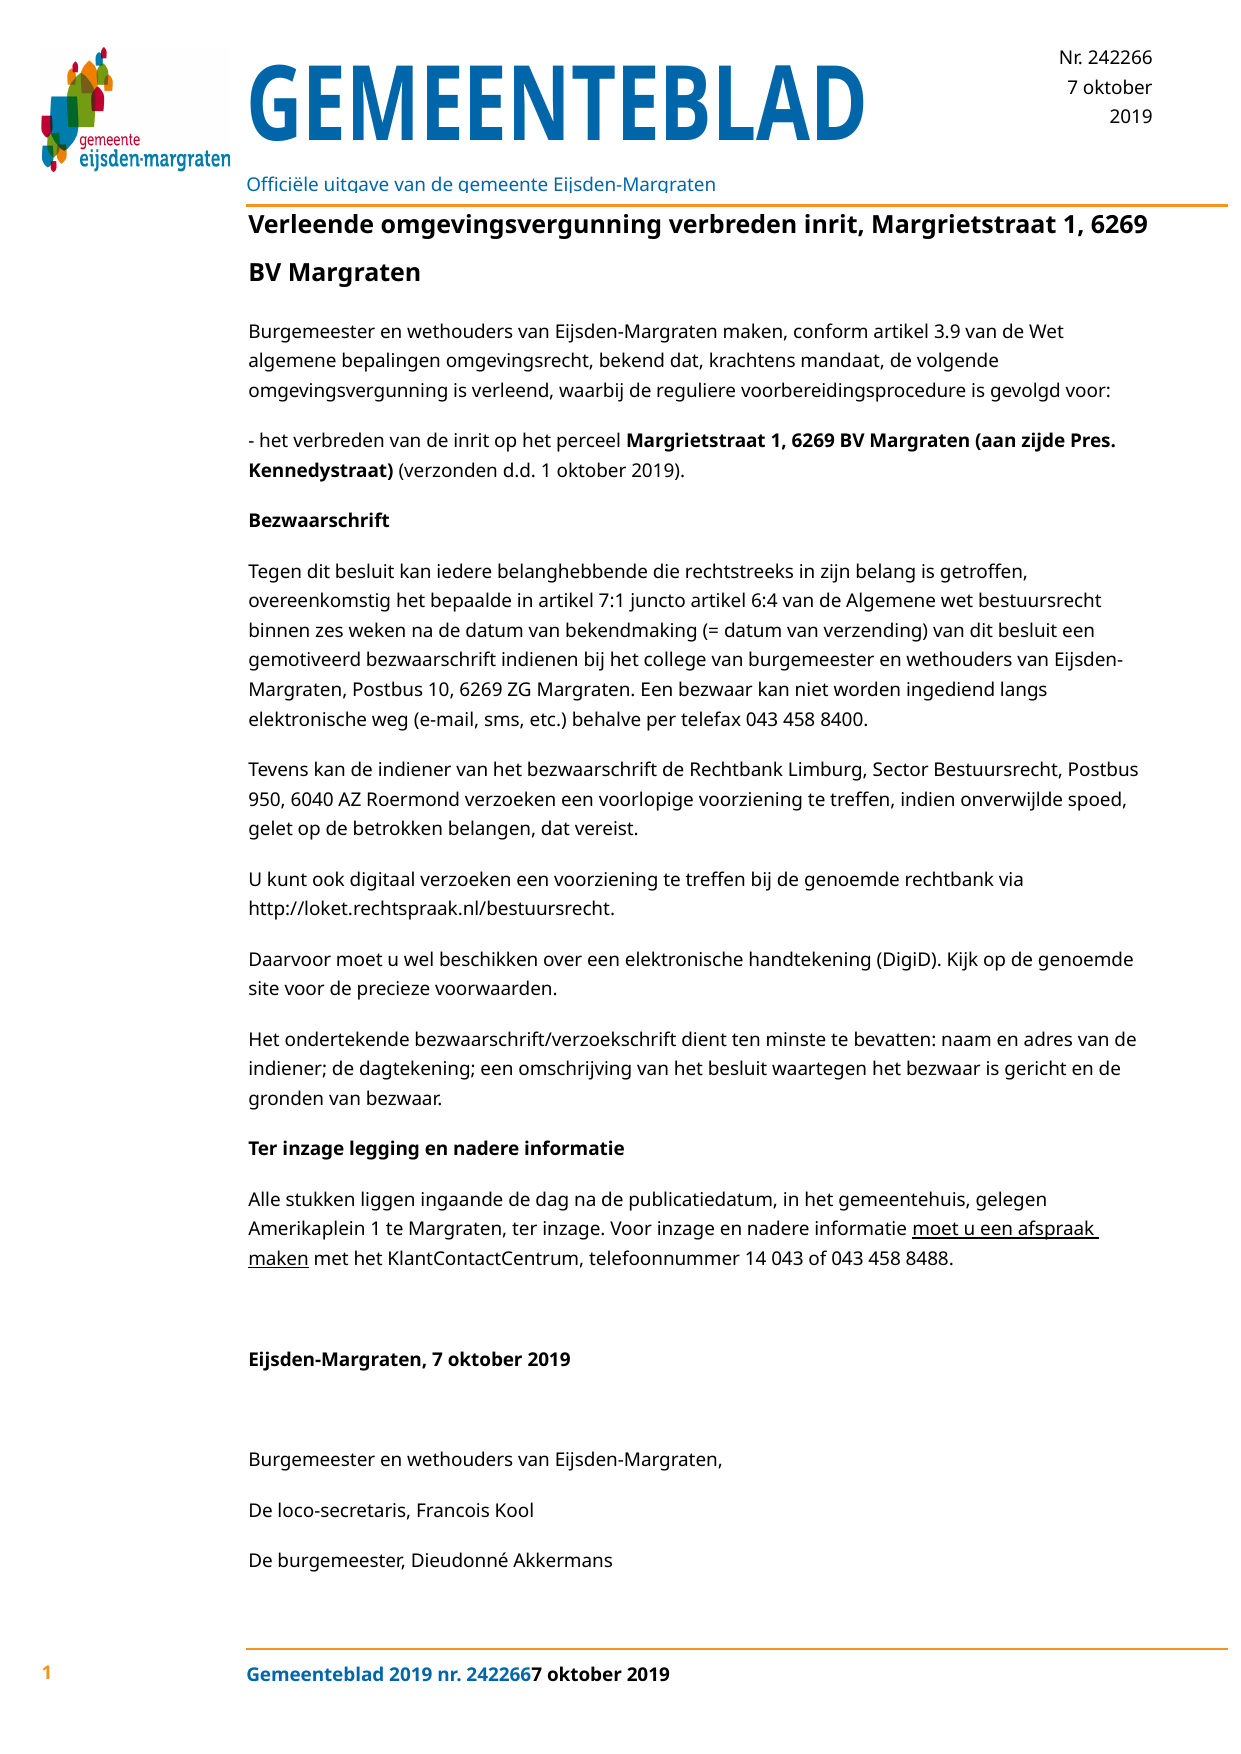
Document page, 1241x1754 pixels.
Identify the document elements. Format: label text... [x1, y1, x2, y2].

text - het verbreden van de inrit op het perceel Margrietstraat 1, 6269 BV Margraten (aan zijde Pres. Kennedystraat) (verzonden d.d. 1 oktober 2019). [248, 427, 1152, 483]
text Verleende omgevingsvergunning verbreden inrit, Margrietstraat 1, 6269 BV Margraten [248, 207, 1152, 288]
text Alle stukken liggen ingaande de dag na de publicatiedatum, in het gemeentehuis, gelegen Amerikaplein 1 te Margraten, ter inzage. Voor inzage en nadere informatie moet u een afspraak maken met het KlantContactCentrum, telefoonnummer 14 043 of 043 458 8488. [248, 1186, 1152, 1271]
text Bezwaarschrift [248, 507, 1152, 533]
text Burgemeester en wethouders van Eijsden-Margraten maken, conform artikel 3.9 van de Wet algemene bepalingen omgevingsrecht, bekend dat, krachtens mandaat, de volgende omgevingsvergunning is verleend, waarbij de reguliere voorbereidingsprocedure is gevolgd voor: [248, 318, 1152, 403]
text Tegen dit besluit kan iedere belanghebbende die rechtstreeks in zijn belang is getroffen, overeenkomstig het bepaalde in artikel 7:1 juncto artikel 6:4 van de Algemene wet bestuursrecht binnen zes weken na de datum van bekendmaking (= datum van verzending) van dit besluit een gemotiveerd bezwaarschrift indienen bij het college van burgemeester en wethouders van Eijsden-Margraten, Postbus 10, 6269 ZG Margraten. Een bezwaar kan niet worden ingediend langs elektronische weg (e-mail, sms, etc.) behalve per telefax 043 458 8400. [248, 558, 1152, 732]
text Het ondertekende bezwaarschrift/verzoekschrift dient ten minste te bevatten: naam en adres van de indiener; de dagtekening; een omschrijving van het besluit waartegen het bezwaar is gericht en de gronden van bezwaar. [248, 1026, 1152, 1111]
text Ter inzage legging en nadere informatie [248, 1135, 1152, 1161]
text De loco-secretaris, Francois Kool [248, 1497, 1152, 1523]
text Eijsden-Margraten, 7 oktober 2019 [248, 1346, 1152, 1372]
text U kunt ook digitaal verzoeken een voorziening te treffen bij de genoemde rechtbank via http://loket.rechtspraak.nl/bestuursrecht. [248, 866, 1152, 921]
text De burgemeester, Dieudonné Akkermans [248, 1547, 1152, 1573]
text Burgemeester en wethouders van Eijsden-Margraten, [248, 1447, 1152, 1472]
picture [41, 47, 231, 172]
text Daarvoor moet u wel beschikken over een elektronische handtekening (DigiD). Kijk op de genoemde site voor de precieze voorwaarden. [248, 946, 1152, 1001]
text Tevens kan de indiener van het bezwaarschrift de Rechtbank Limburg, Sector Bestuursrecht, Postbus 950, 6040 AZ Roermond verzoeken een voorlopige voorziening te treffen, indien onverwijlde spoed, gelet op de betrokken belangen, dat vereist. [248, 756, 1152, 841]
